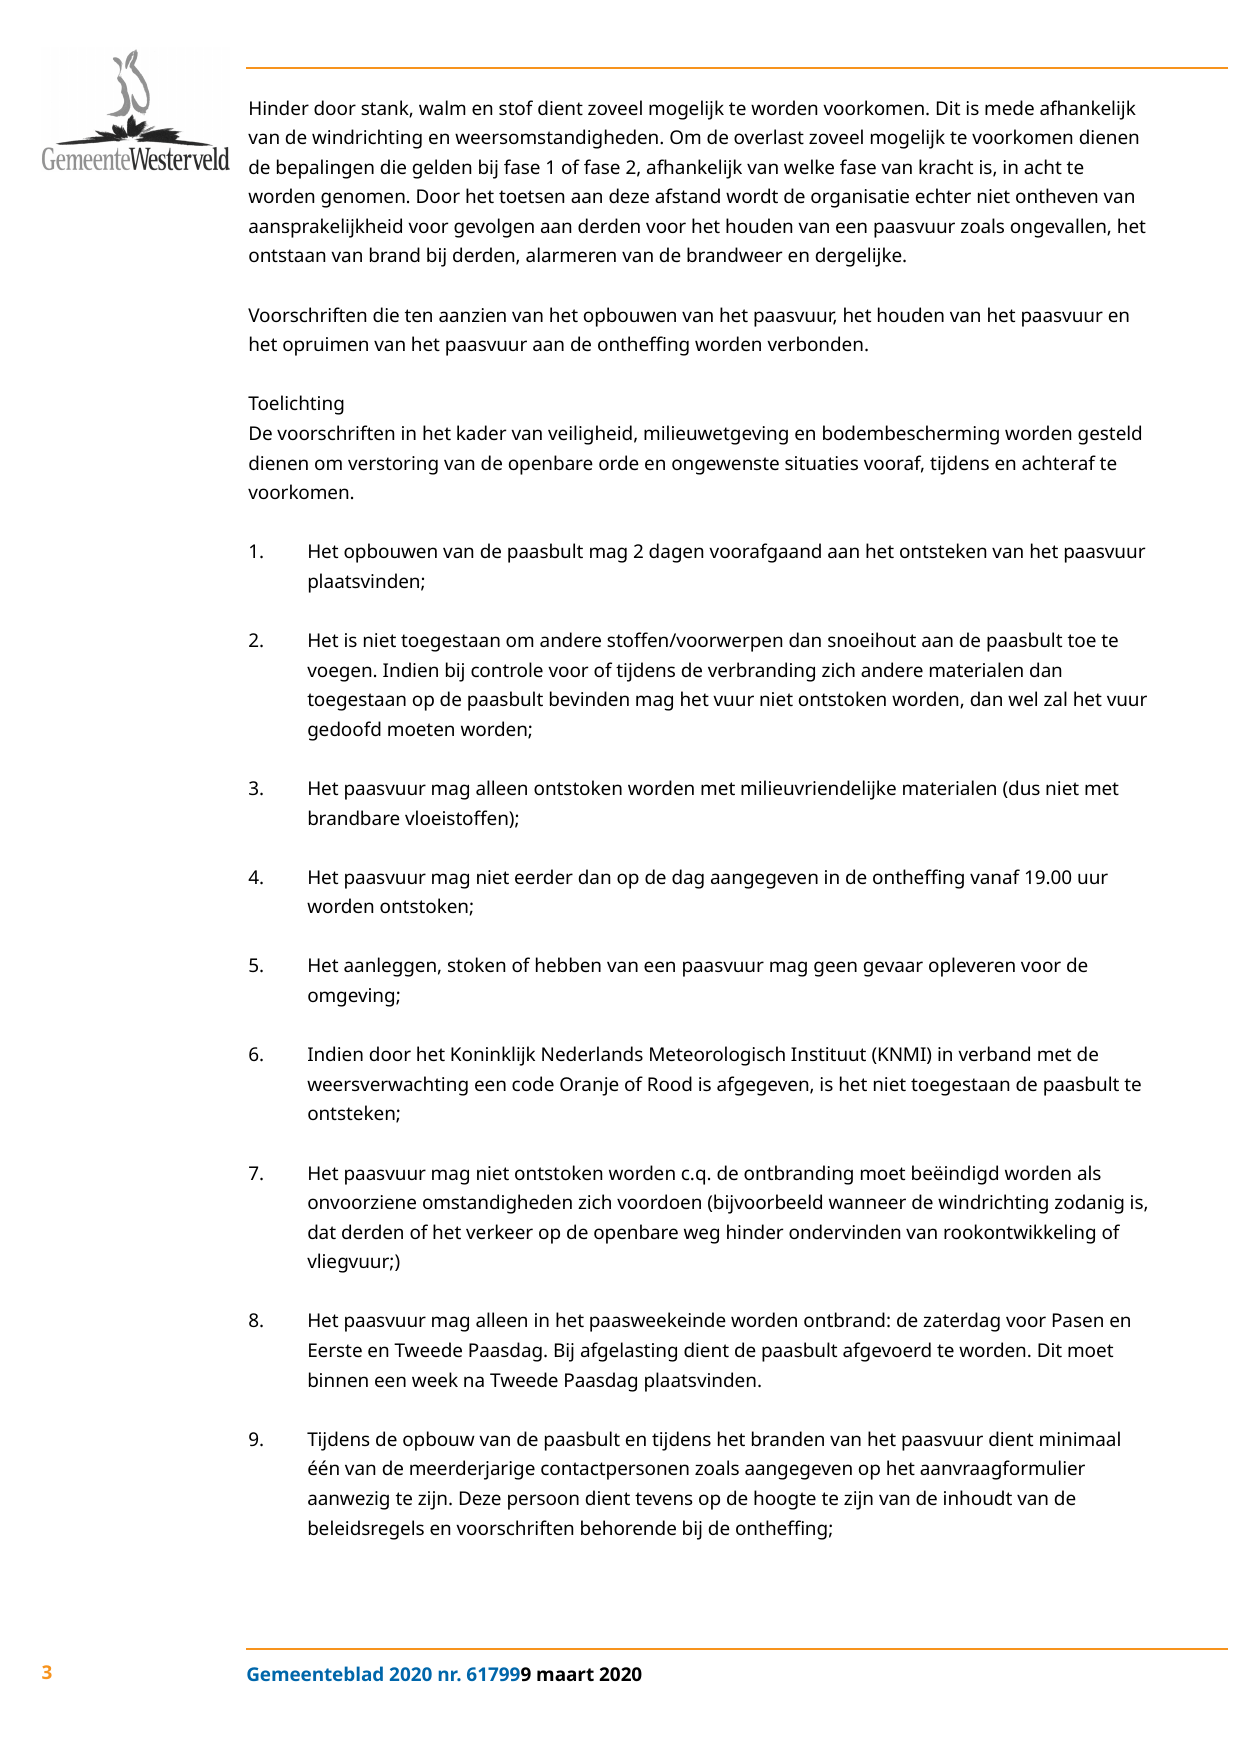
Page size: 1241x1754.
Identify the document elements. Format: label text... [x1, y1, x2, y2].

list Tijdens de opbouw van de paasbult en tijdens het branden van het paasvuur dient minimaal één van de meerderjarige contactpersonen zoals aangegeven op het aanvraagformulier aanwezig te zijn. Deze persoon dient tevens op de hoogte te zijn van de inhoudt van de beleidsregels en voorschriften behorende bij de ontheffing; [248, 1426, 1152, 1541]
list Indien door het Koninklijk Nederlands Meteorologisch Instituut (KNMI) in verband met de weersverwachting een code Oranje of Rood is afgegeven, is het niet toegestaan de paasbult te ontsteken; [248, 1041, 1152, 1126]
list Het paasvuur mag alleen ontstoken worden met milieuvriendelijke materialen (dus niet met brandbare vloeistoffen); [248, 775, 1152, 831]
text Voorschriften die ten aanzien van het opbouwen van het paasvuur, het houden van het paasvuur en het opruimen van het paasvuur aan de ontheffing worden verbonden. [248, 302, 1152, 357]
list Het paasvuur mag niet eerder dan op de dag aangegeven in de ontheffing vanaf 19.00 uur worden ontstoken; [248, 864, 1152, 919]
list Het paasvuur mag niet ontstoken worden c.q. de ontbranding moet beëindigd worden als onvoorziene omstandigheden zich voordoen (bijvoorbeeld wanneer de windrichting zodanig is, dat derden of het verkeer op de openbare weg hinder ondervinden van rookontwikkeling of vliegvuur;) [248, 1160, 1152, 1274]
list Het aanleggen, stoken of hebben van een paasvuur mag geen gevaar opleveren voor de omgeving; [248, 953, 1152, 1008]
text De voorschriften in het kader van veiligheid, milieuwetgeving en bodembescherming worden gesteld dienen om verstoring van de openbare orde en ongewenste situaties vooraf, tijdens en achteraf te voorkomen. [248, 420, 1152, 505]
picture [41, 47, 231, 172]
list Het is niet toegestaan om andere stoffen/voorwerpen dan snoeihout aan de paasbult toe te voegen. Indien bij controle voor of tijdens de verbranding zich andere materialen dan toegestaan op de paasbult bevinden mag het vuur niet ontstoken worden, dan wel zal het vuur gedoofd moeten worden; [248, 627, 1152, 742]
list Het opbouwen van de paasbult mag 2 dagen voorafgaand aan het ontsteken van het paasvuur plaatsvinden; [248, 538, 1152, 594]
text Hinder door stank, walm en stof dient zoveel mogelijk te worden voorkomen. Dit is mede afhankelijk van de windrichting en weersomstandigheden. Om de overlast zoveel mogelijk te voorkomen dienen de bepalingen die gelden bij fase 1 of fase 2, afhankelijk van welke fase van kracht is, in acht te worden genomen. Door het toetsen aan deze afstand wordt de organisatie echter niet ontheven van aansprakelijkheid voor gevolgen aan derden voor het houden van een paasvuur zoals ongevallen, het ontstaan van brand bij derden, alarmeren van de brandweer en dergelijke. [248, 95, 1152, 268]
list Het paasvuur mag alleen in het paasweekeinde worden ontbrand: de zaterdag voor Pasen en Eerste en Tweede Paasdag. Bij afgelasting dient de paasbult afgevoerd te worden. Dit moet binnen een week na Tweede Paasdag plaatsvinden. [248, 1308, 1152, 1393]
text Toelichting [248, 391, 1152, 416]
